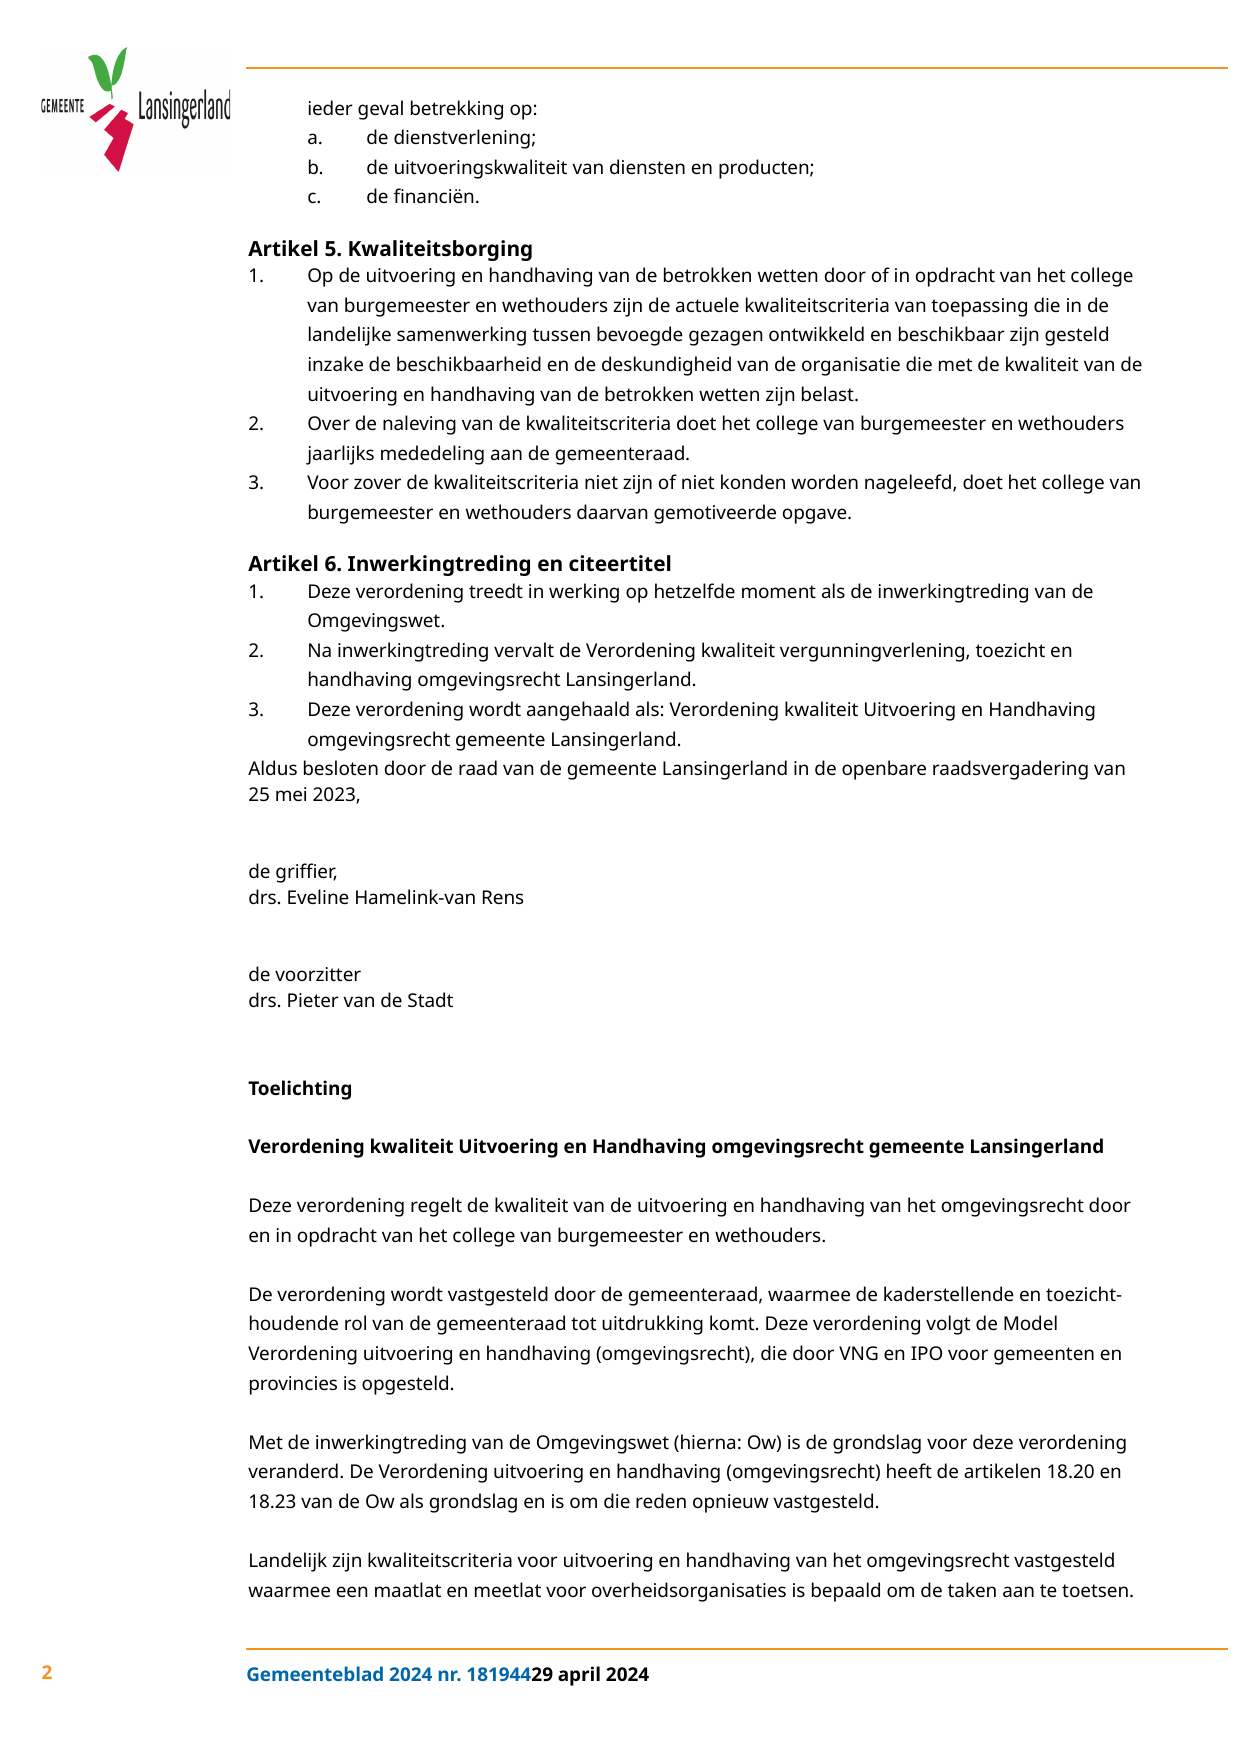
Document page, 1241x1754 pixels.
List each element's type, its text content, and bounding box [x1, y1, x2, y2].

text de voorzitter [248, 961, 1152, 987]
text Landelijk zijn kwaliteitscriteria voor uitvoering en handhaving van het omgevingsrecht vastgesteld waarmee een maatlat en meetlat voor overheidsorganisaties is bepaald om de taken aan te toetsen. [248, 1547, 1152, 1602]
text drs. Eveline Hamelink-van Rens [248, 884, 1152, 910]
list de uitvoeringskwaliteit van diensten en producten; [307, 154, 1152, 180]
text Toelichting [248, 1064, 1152, 1104]
text Aldus besloten door de raad van de gemeente Lansingerland in de openbare raadsvergadering van 25 mei 2023, [248, 755, 1152, 807]
list ieder geval betrekking op: [248, 95, 1152, 121]
list Deze verordening wordt aangehaald als: Verordening kwaliteit Uitvoering en Handhaving omgevingsrecht gemeente Lansingerland. [248, 696, 1152, 752]
text Verordening kwaliteit Uitvoering en Handhaving omgevingsrecht gemeente Lansingerland [248, 1133, 1152, 1159]
picture [41, 47, 231, 172]
text Artikel 6. Inwerkingtreding en citeertitel [248, 549, 1152, 578]
list Op de uitvoering en handhaving van de betrokken wetten door of in opdracht van het college van burgemeester en wethouders zijn de actuele kwaliteitscriteria van toepassing die in de landelijke samenwerking tussen bevoegde gezagen ontwikkeld en beschikbaar zijn gesteld inzake de beschikbaarheid en de deskundigheid van de organisatie die met de kwaliteit van de uitvoering en handhaving van de betrokken wetten zijn belast. [248, 262, 1152, 406]
text drs. Pieter van de Stadt [248, 987, 1152, 1013]
list de financiën. [307, 183, 1152, 209]
text de griffier, [248, 858, 1152, 884]
list Deze verordening treedt in werking op hetzelfde moment als de inwerkingtreding van de Omgevingswet. [248, 578, 1152, 633]
text De verordening wordt vastgesteld door de gemeenteraad, waarmee de kaderstellende en toezicht-houdende rol van de gemeenteraad tot uitdrukking komt. Deze verordening volgt de Model Verordening uitvoering en handhaving (omgevingsrecht), die door VNG en IPO voor gemeenten en provincies is opgesteld. [248, 1281, 1152, 1395]
text Artikel 5. Kwaliteitsborging [248, 234, 1152, 262]
text Deze verordening regelt de kwaliteit van de uitvoering en handhaving van het omgevingsrecht door en in opdracht van het college van burgemeester en wethouders. [248, 1192, 1152, 1247]
text Met de inwerkingtreding van de Omgevingswet (hierna: Ow) is de grondslag voor deze verordening veranderd. De Verordening uitvoering en handhaving (omgevingsrecht) heeft de artikelen 18.20 en 18.23 van de Ow als grondslag en is om die reden opnieuw vastgesteld. [248, 1429, 1152, 1514]
list Over de naleving van de kwaliteitscriteria doet het college van burgemeester en wethouders jaarlijks mededeling aan de gemeenteraad. [248, 410, 1152, 466]
list Voor zover de kwaliteitscriteria niet zijn of niet konden worden nageleefd, doet het college van burgemeester en wethouders daarvan gemotiveerde opgave. [248, 469, 1152, 525]
list Na inwerkingtreding vervalt de Verordening kwaliteit vergunningverlening, toezicht en handhaving omgevingsrecht Lansingerland. [248, 637, 1152, 692]
list de dienstverlening; [307, 124, 1152, 150]
